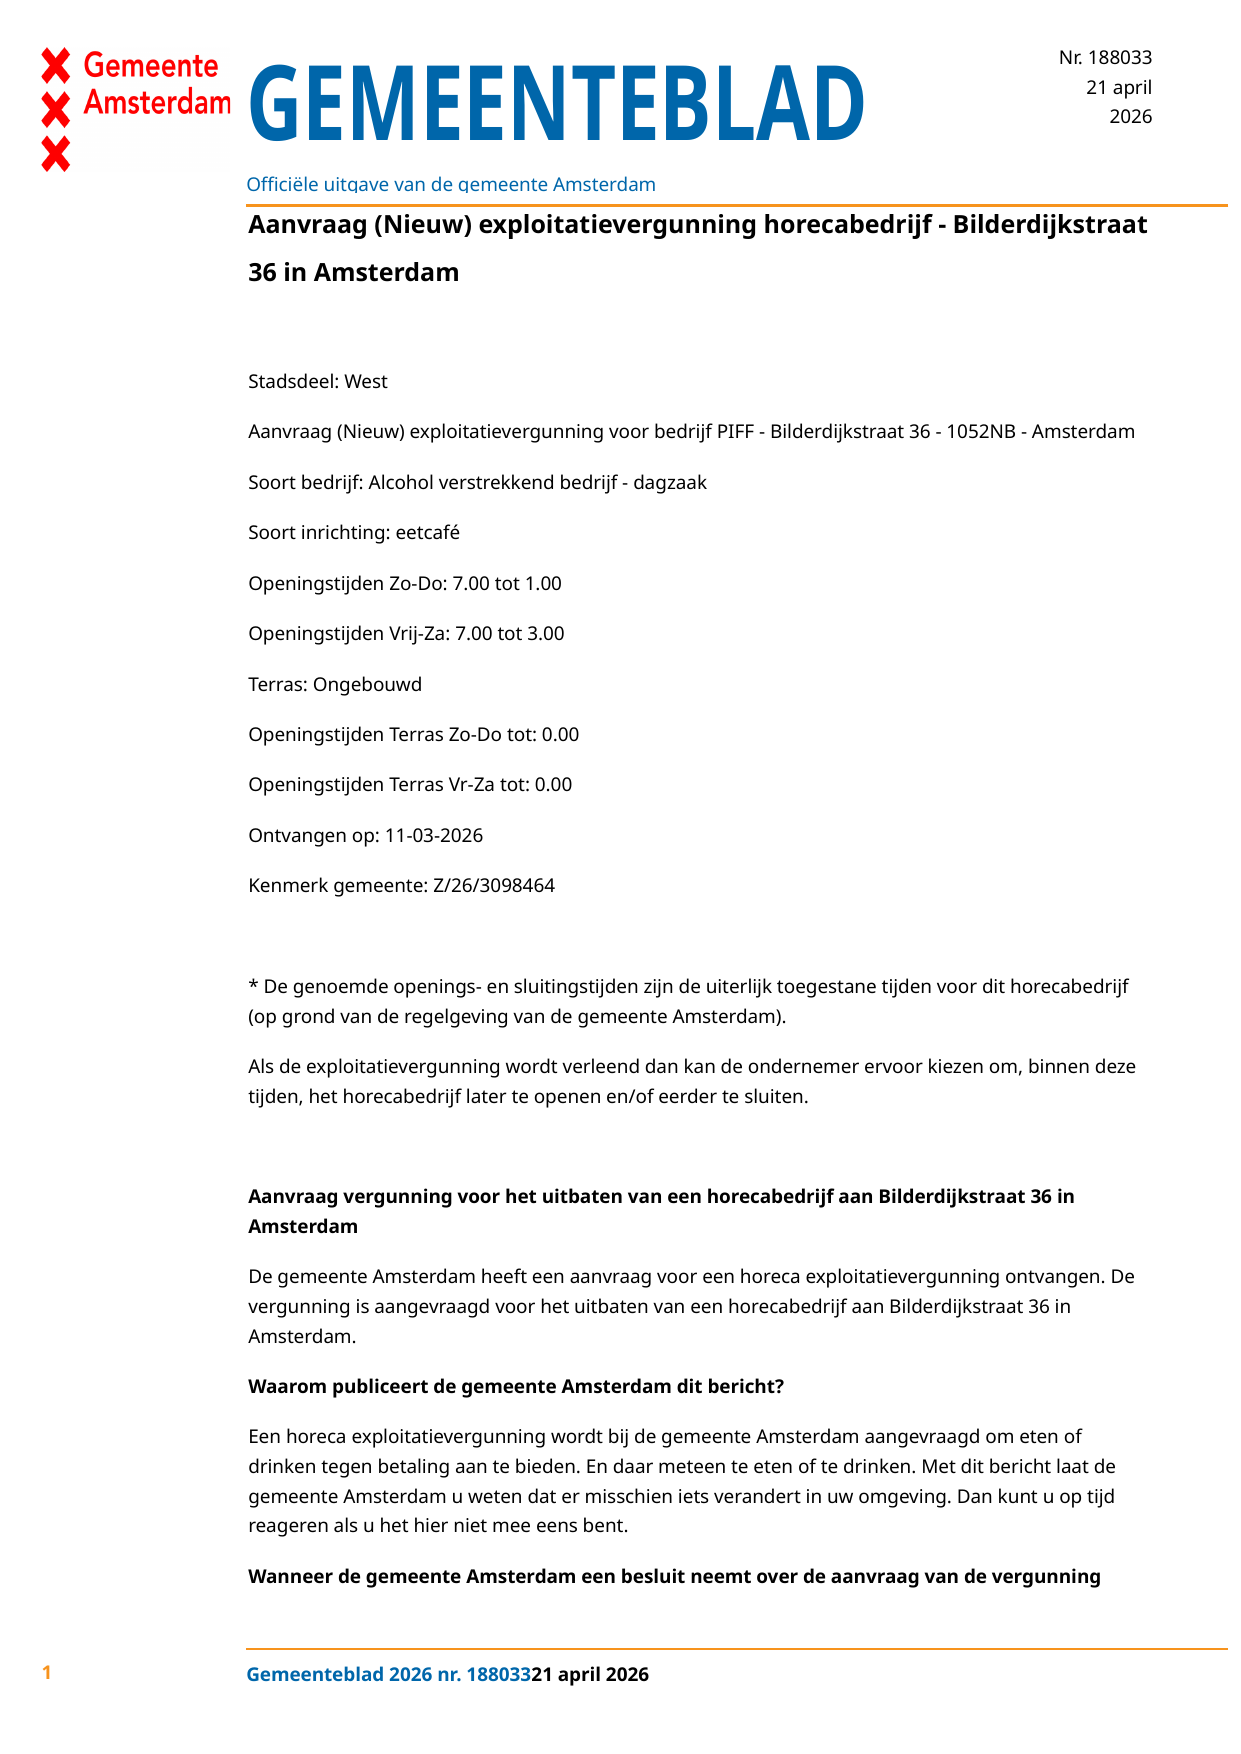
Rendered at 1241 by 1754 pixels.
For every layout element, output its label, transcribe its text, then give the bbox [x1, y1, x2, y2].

text Openingstijden Vrij-Za: 7.00 tot 3.00 [248, 620, 1152, 646]
text Als de exploitatievergunning wordt verleend dan kan de ondernemer ervoor kiezen om, binnen deze tijden, het horecabedrijf later te openen en/of eerder te sluiten. [248, 1053, 1152, 1109]
text De gemeente Amsterdam heeft een aanvraag voor een horeca exploitatievergunning ontvangen. De vergunning is aangevraagd voor het uitbaten van een horecabedrijf aan Bilderdijkstraat 36 in Amsterdam. [248, 1264, 1152, 1349]
text Wanneer de gemeente Amsterdam een besluit neemt over de aanvraag van de vergunning [248, 1563, 1152, 1589]
text Waarom publiceert de gemeente Amsterdam dit bericht? [248, 1373, 1152, 1399]
text * De genoemde openings- en sluitingstijden zijn de uiterlijk toegestane tijden voor dit horecabedrijf (op grond van de regelgeving van de gemeente Amsterdam). [248, 973, 1152, 1029]
text Openingstijden Terras Vr-Za tot: 0.00 [248, 772, 1152, 797]
text Stadsdeel: West [248, 368, 1152, 394]
text Soort bedrijf: Alcohol verstrekkend bedrijf - dagzaak [248, 469, 1152, 495]
text Kenmerk gemeente: Z/26/3098464 [248, 872, 1152, 898]
text Aanvraag (Nieuw) exploitatievergunning horecabedrijf - Bilderdijkstraat 36 in Amsterdam [248, 207, 1152, 288]
picture [41, 47, 231, 172]
text Ontvangen op: 11-03-2026 [248, 822, 1152, 848]
text Openingstijden Terras Zo-Do tot: 0.00 [248, 721, 1152, 747]
text Aanvraag (Nieuw) exploitatievergunning voor bedrijf PIFF - Bilderdijkstraat 36 - 1052NB - Amsterdam [248, 419, 1152, 444]
text Openingstijden Zo-Do: 7.00 tot 1.00 [248, 570, 1152, 596]
text Een horeca exploitatievergunning wordt bij de gemeente Amsterdam aangevraagd om eten of drinken tegen betaling aan te bieden. En daar meteen te eten of te drinken. Met dit bericht laat de gemeente Amsterdam u weten dat er misschien iets verandert in uw omgeving. Dan kunt u op tijd reageren als u het hier niet mee eens bent. [248, 1424, 1152, 1538]
text Soort inrichting: eetcafé [248, 519, 1152, 545]
text Aanvraag vergunning voor het uitbaten van een horecabedrijf aan Bilderdijkstraat 36 in Amsterdam [248, 1184, 1152, 1239]
text Terras: Ongebouwd [248, 671, 1152, 697]
